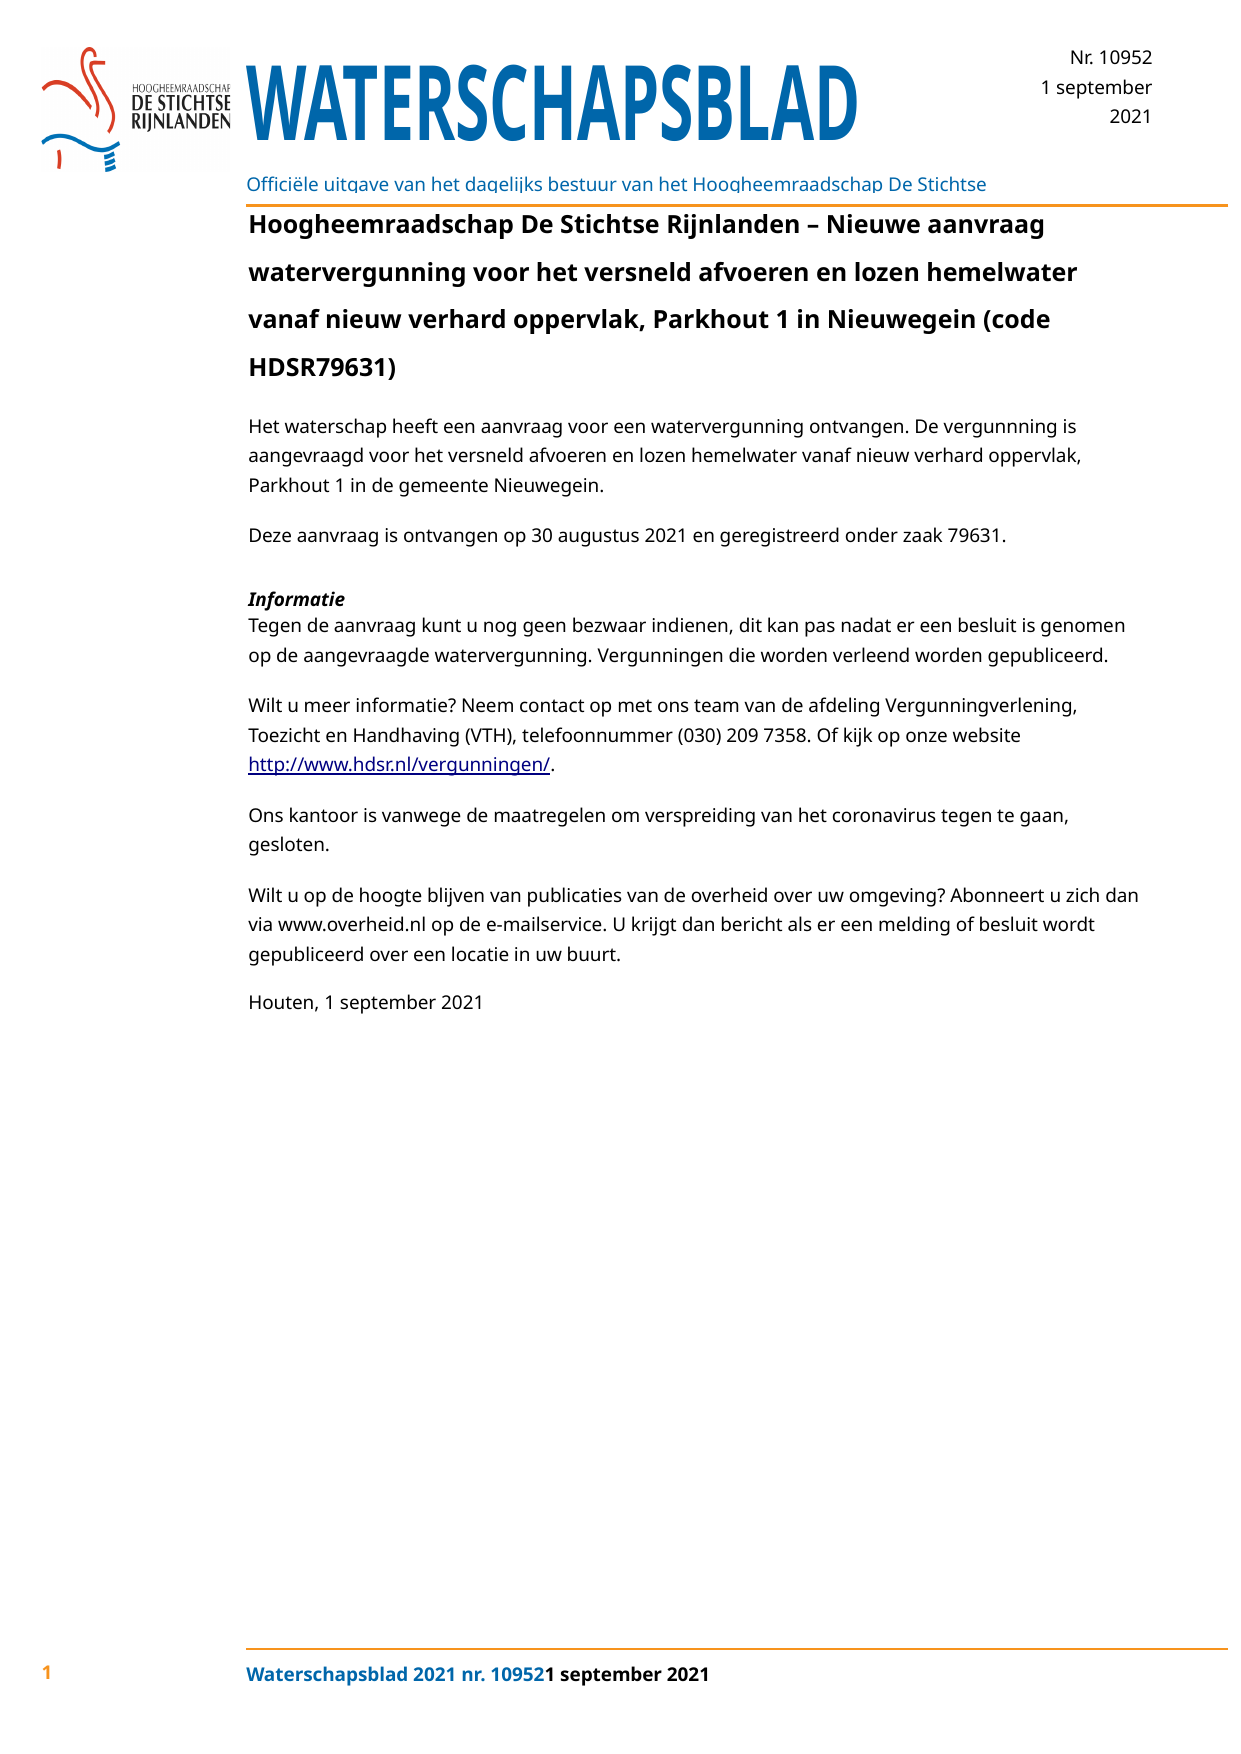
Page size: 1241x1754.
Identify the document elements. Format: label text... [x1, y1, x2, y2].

text Het waterschap heeft een aanvraag voor een watervergunning ontvangen. De vergunnning is aangevraagd voor het versneld afvoeren en lozen hemelwater vanaf nieuw verhard oppervlak, Parkhout 1 in de gemeente Nieuwegein. [248, 413, 1152, 498]
picture [41, 47, 231, 172]
text Hoogheemraadschap De Stichtse Rijnlanden – Nieuwe aanvraag watervergunning voor het versneld afvoeren en lozen hemelwater vanaf nieuw verhard oppervlak, Parkhout 1 in Nieuwegein (code HDSR79631) [248, 207, 1152, 384]
text Wilt u meer informatie? Neem contact op met ons team van de afdeling Vergunningverlening, Toezicht en Handhaving (VTH), telefoonnummer (030) 209 7358. Of kijk op onze website http://www.hdsr.nl/vergunningen/. [248, 692, 1152, 777]
text Ons kantoor is vanwege de maatregelen om verspreiding van het coronavirus tegen te gaan, gesloten. [248, 802, 1152, 857]
text Tegen de aanvraag kunt u nog geen bezwaar indienen, dit kan pas nadat er een besluit is genomen op de aangevraagde watervergunning. Vergunningen die worden verleend worden gepubliceerd. [248, 612, 1152, 668]
text Wilt u op de hoogte blijven van publicaties van de overheid over uw omgeving? Abonneert u zich dan via www.overheid.nl op de e-mailservice. U krijgt dan bericht als er een melding of besluit wordt gepubliceerd over een locatie in uw buurt. [248, 882, 1152, 967]
text Deze aanvraag is ontvangen op 30 augustus 2021 en geregistreerd onder zaak 79631. [248, 523, 1152, 548]
text Informatie [248, 587, 1152, 612]
text Houten, 1 september 2021 [248, 989, 1152, 1015]
